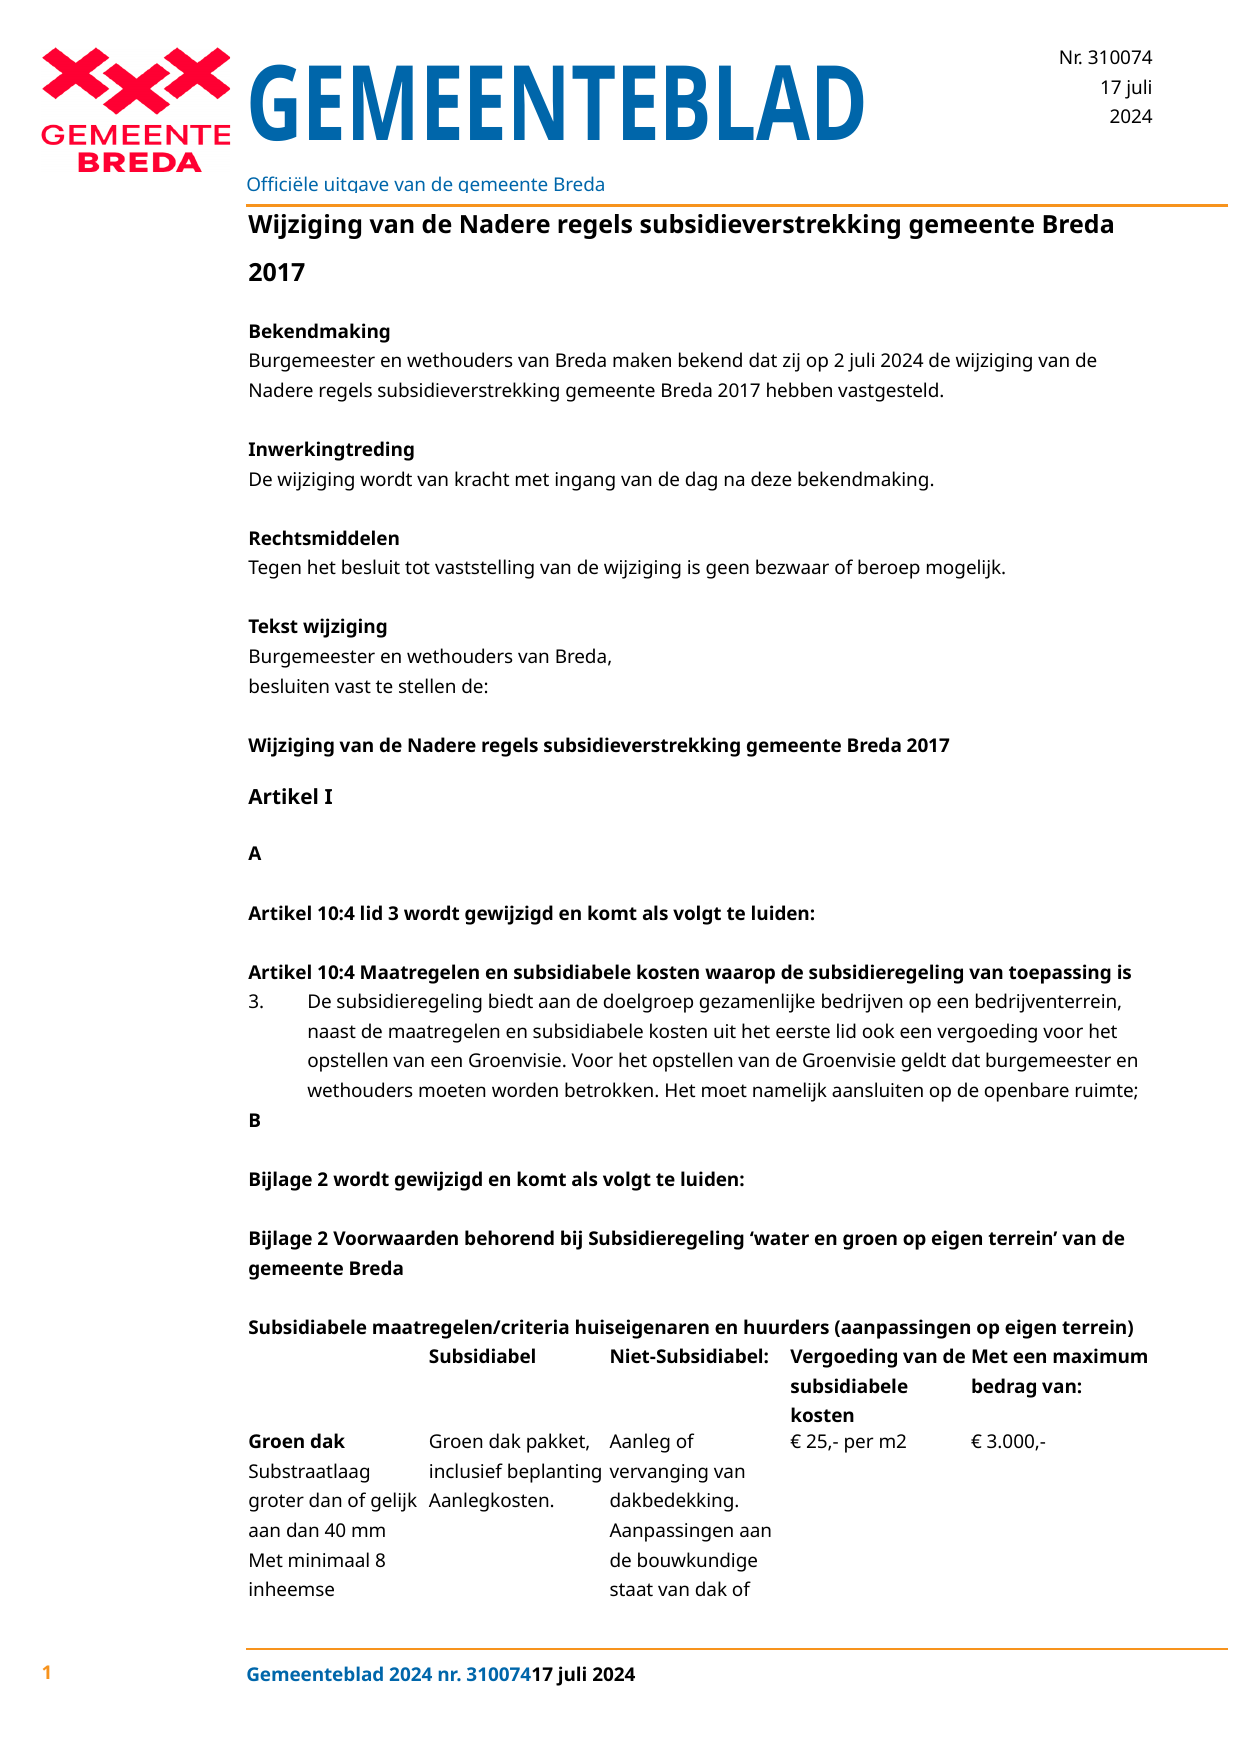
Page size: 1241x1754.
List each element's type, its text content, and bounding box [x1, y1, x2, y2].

text Burgemeester en wethouders van Breda, [248, 643, 1152, 669]
text Tekst wijziging [248, 614, 1152, 639]
text Artikel I [248, 782, 1152, 811]
list De subsidieregeling biedt aan de doelgroep gezamenlijke bedrijven op een bedrijventerrein, naast de maatregelen en subsidiabele kosten uit het eerste lid ook een vergoeding voor het opstellen van een Groenvisie. Voor het opstellen van de Groenvisie geldt dat burgemeester en wethouders moeten worden betrokken. Het moet namelijk aansluiten op de openbare ruimte; [248, 988, 1152, 1103]
text besluiten vast te stellen de: [248, 673, 1152, 699]
text Tegen het besluit tot vaststelling van de wijziging is geen bezwaar of beroep mogelijk. [248, 554, 1152, 580]
text Wijziging van de Nadere regels subsidieverstrekking gemeente Breda 2017 [248, 732, 1152, 758]
text De wijziging wordt van kracht met ingang van de dag na deze bekendmaking. [248, 466, 1152, 492]
table_cell Groen dak Substraatlaag groter dan of gelijk aan dan 40 mm Met minimaal 8 inheemse [248, 1429, 429, 1602]
table_header Met een maximum bedrag van: [971, 1344, 1152, 1428]
text Subsidiabele maatregelen/criteria huiseigenaren en huurders (aanpassingen op eigen terrein) [248, 1314, 1152, 1339]
text Artikel 10:4 Maatregelen en subsidiabele kosten waarop de subsidieregeling van toepassing is [248, 959, 1152, 984]
table_header Vergoeding van de subsidiabele kosten [790, 1344, 971, 1428]
text Burgemeester en wethouders van Breda maken bekend dat zij op 2 juli 2024 de wijziging van de Nadere regels subsidieverstrekking gemeente Breda 2017 hebben vastgesteld. [248, 347, 1152, 403]
table_header Niet-Subsidiabel: [609, 1344, 790, 1428]
picture [41, 47, 231, 172]
text A [248, 841, 1152, 866]
text Bijlage 2 Voorwaarden behorend bij Subsidieregeling ‘water en groen op eigen terrein’ van de gemeente Breda [248, 1225, 1152, 1280]
text Rechtsmiddelen [248, 525, 1152, 551]
table_header Subsidiabel [429, 1344, 609, 1428]
table_cell € 25,- per m2 [790, 1429, 971, 1602]
table_cell Aanleg of vervanging van dakbedekking. Aanpassingen aan de bouwkundige staat van dak of [609, 1429, 790, 1602]
text Bijlage 2 wordt gewijzigd en komt als volgt te luiden: [248, 1166, 1152, 1192]
text Wijziging van de Nadere regels subsidieverstrekking gemeente Breda 2017 [248, 207, 1152, 288]
table_cell Groen dak pakket, inclusief beplanting Aanlegkosten. [429, 1429, 609, 1602]
table_cell € 3.000,- [971, 1429, 1152, 1602]
table_header [248, 1344, 429, 1428]
text Inwerkingtreding [248, 436, 1152, 462]
text Artikel 10:4 lid 3 wordt gewijzigd en komt als volgt te luiden: [248, 900, 1152, 925]
text Bekendmaking [248, 318, 1152, 344]
text B [248, 1107, 1152, 1132]
